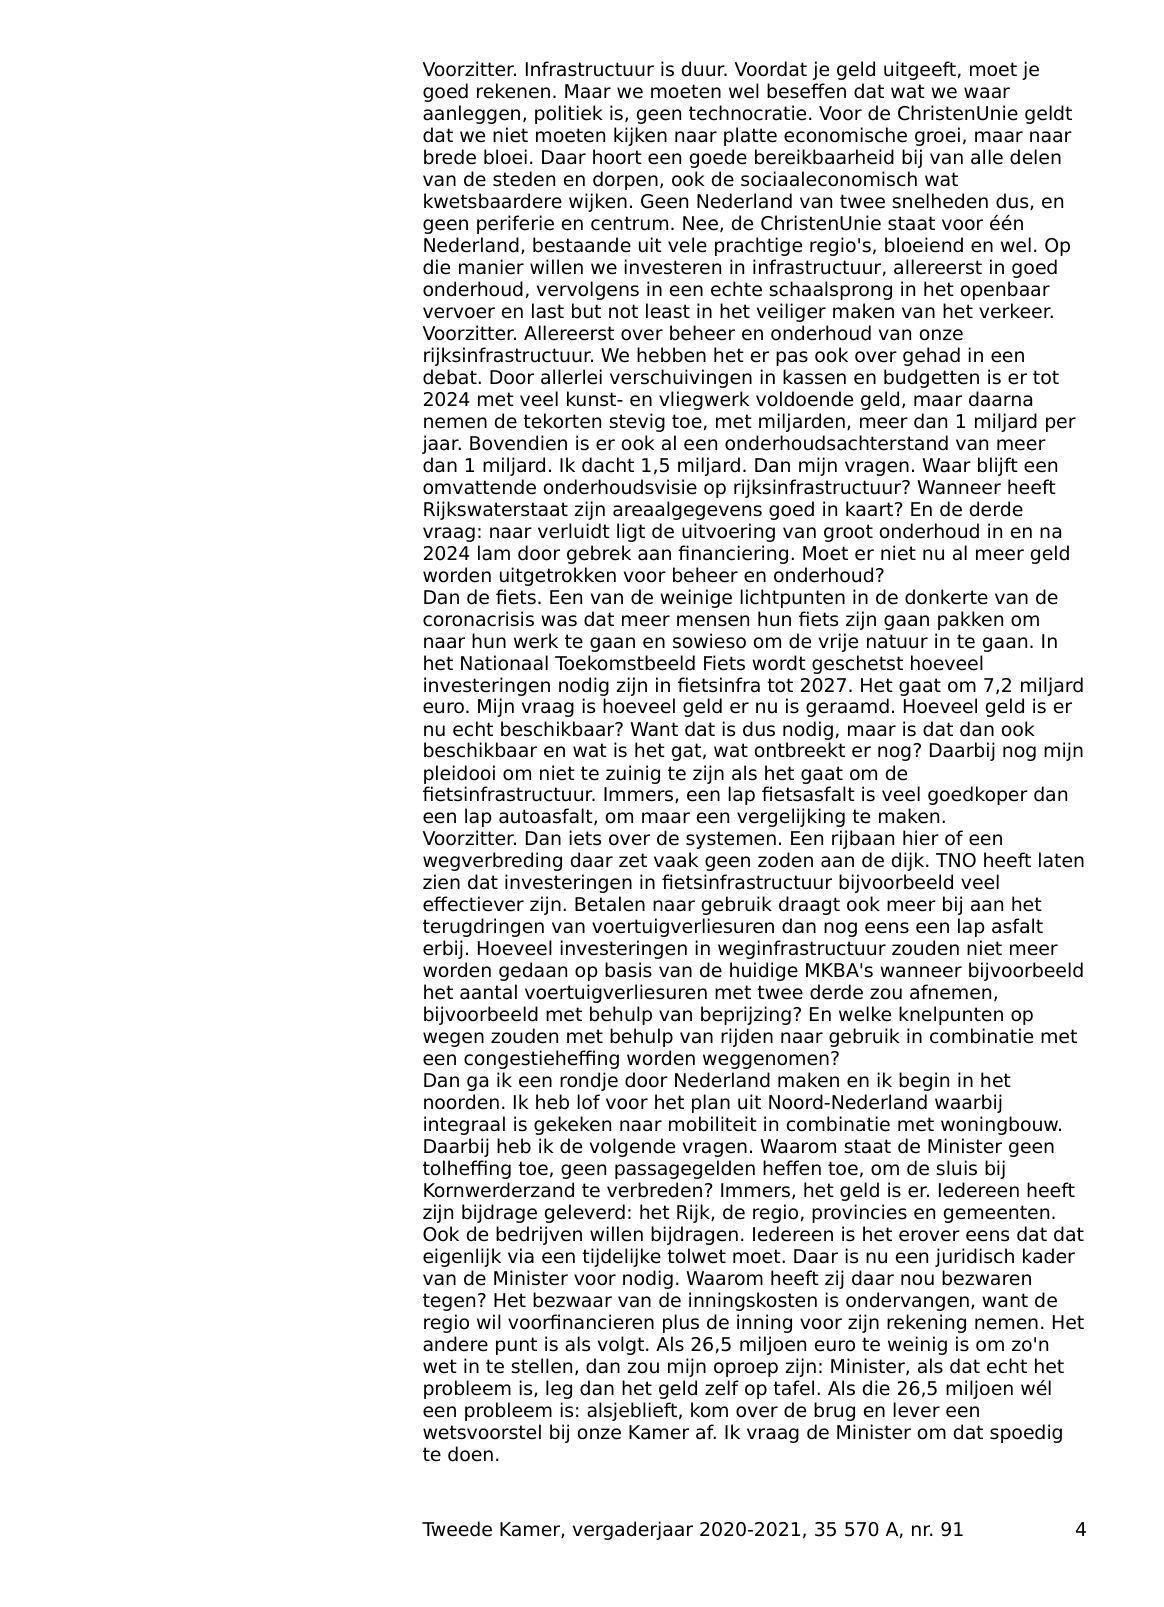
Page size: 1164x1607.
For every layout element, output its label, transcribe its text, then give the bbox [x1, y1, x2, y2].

text Dan ga ik een rondje door Nederland maken en ik begin in het noorden. Ik heb lof voor het plan uit Noord-Nederland waarbij integraal is gekeken naar mobiliteit in combinatie met woningbouw. Daarbij heb ik de volgende vragen. Waarom staat de Minister geen tolheffing toe, geen passagegelden heffen toe, om de sluis bij Kornwerderzand te verbreden? Immers, het geld is er. Iedereen heeft zijn bijdrage geleverd: het Rijk, de regio, provincies en gemeenten. Ook de bedrijven willen bijdragen. Iedereen is het erover eens dat dat eigenlijk via een tijdelijke tolwet moet. Daar is nu een juridisch kader van de Minister voor nodig. Waarom heeft zij daar nou bezwaren tegen? Het bezwaar van de inningskosten is ondervangen, want de regio wil voorfinancieren plus de inning voor zijn rekening nemen. Het andere punt is als volgt. Als 26,5 miljoen euro te weinig is om zo'n wet in te stellen, dan zou mijn oproep zijn: Minister, als dat echt het probleem is, leg dan het geld zelf op tafel. Als die 26,5 miljoen wél een probleem is: alsjeblieft, kom over de brug en lever een wetsvoorstel bij onze Kamer af. Ik vraag de Minister om dat spoedig te doen. [422, 1070, 1087, 1466]
text Voorzitter. Infrastructuur is duur. Voordat je geld uitgeeft, moet je goed rekenen. Maar we moeten wel beseffen dat wat we waar aanleggen, politiek is, geen technocratie. Voor de ChristenUnie geldt dat we niet moeten kijken naar platte economische groei, maar naar brede bloei. Daar hoort een goede bereikbaarheid bij van alle delen van de steden en dorpen, ook de sociaaleconomisch wat kwetsbaardere wijken. Geen Nederland van twee snelheden dus, en geen periferie en centrum. Nee, de ChristenUnie staat voor één Nederland, bestaande uit vele prachtige regio's, bloeiend en wel. Op die manier willen we investeren in infrastructuur, allereerst in goed onderhoud, vervolgens in een echte schaalsprong in het openbaar vervoer en last but not least in het veiliger maken van het verkeer. [422, 59, 1087, 323]
text Voorzitter. Allereerst over beheer en onderhoud van onze rijksinfrastructuur. We hebben het er pas ook over gehad in een debat. Door allerlei verschuivingen in kassen en budgetten is er tot 2024 met veel kunst- en vliegwerk voldoende geld, maar daarna nemen de tekorten stevig toe, met miljarden, meer dan 1 miljard per jaar. Bovendien is er ook al een onderhoudsachterstand van meer dan 1 miljard. Ik dacht 1,5 miljard. Dan mijn vragen. Waar blijft een omvattende onderhoudsvisie op rijksinfrastructuur? Wanneer heeft Rijkswaterstaat zijn areaalgegevens goed in kaart? En de derde vraag: naar verluidt ligt de uitvoering van groot onderhoud in en na 2024 lam door gebrek aan financiering. Moet er niet nu al meer geld worden uitgetrokken voor beheer en onderhoud? [422, 323, 1087, 587]
text Voorzitter. Dan iets over de systemen. Een rijbaan hier of een wegverbreding daar zet vaak geen zoden aan de dijk. TNO heeft laten zien dat investeringen in fietsinfrastructuur bijvoorbeeld veel effectiever zijn. Betalen naar gebruik draagt ook meer bij aan het terugdringen van voertuigverliesuren dan nog eens een lap asfalt erbij. Hoeveel investeringen in weginfrastructuur zouden niet meer worden gedaan op basis van de huidige MKBA's wanneer bijvoorbeeld het aantal voertuigverliesuren met twee derde zou afnemen, bijvoorbeeld met behulp van beprijzing? En welke knelpunten op wegen zouden met behulp van rijden naar gebruik in combinatie met een congestieheffing worden weggenomen? [422, 828, 1087, 1070]
text Dan de fiets. Een van de weinige lichtpunten in de donkerte van de coronacrisis was dat meer mensen hun fiets zijn gaan pakken om naar hun werk te gaan en sowieso om de vrije natuur in te gaan. In het Nationaal Toekomstbeeld Fiets wordt geschetst hoeveel investeringen nodig zijn in fietsinfra tot 2027. Het gaat om 7,2 miljard euro. Mijn vraag is hoeveel geld er nu is geraamd. Hoeveel geld is er nu echt beschikbaar? Want dat is dus nodig, maar is dat dan ook beschikbaar en wat is het gat, wat ontbreekt er nog? Daarbij nog mijn pleidooi om niet te zuinig te zijn als het gaat om de fietsinfrastructuur. Immers, een lap fietsasfalt is veel goedkoper dan een lap autoasfalt, om maar een vergelijking te maken. [422, 587, 1087, 828]
